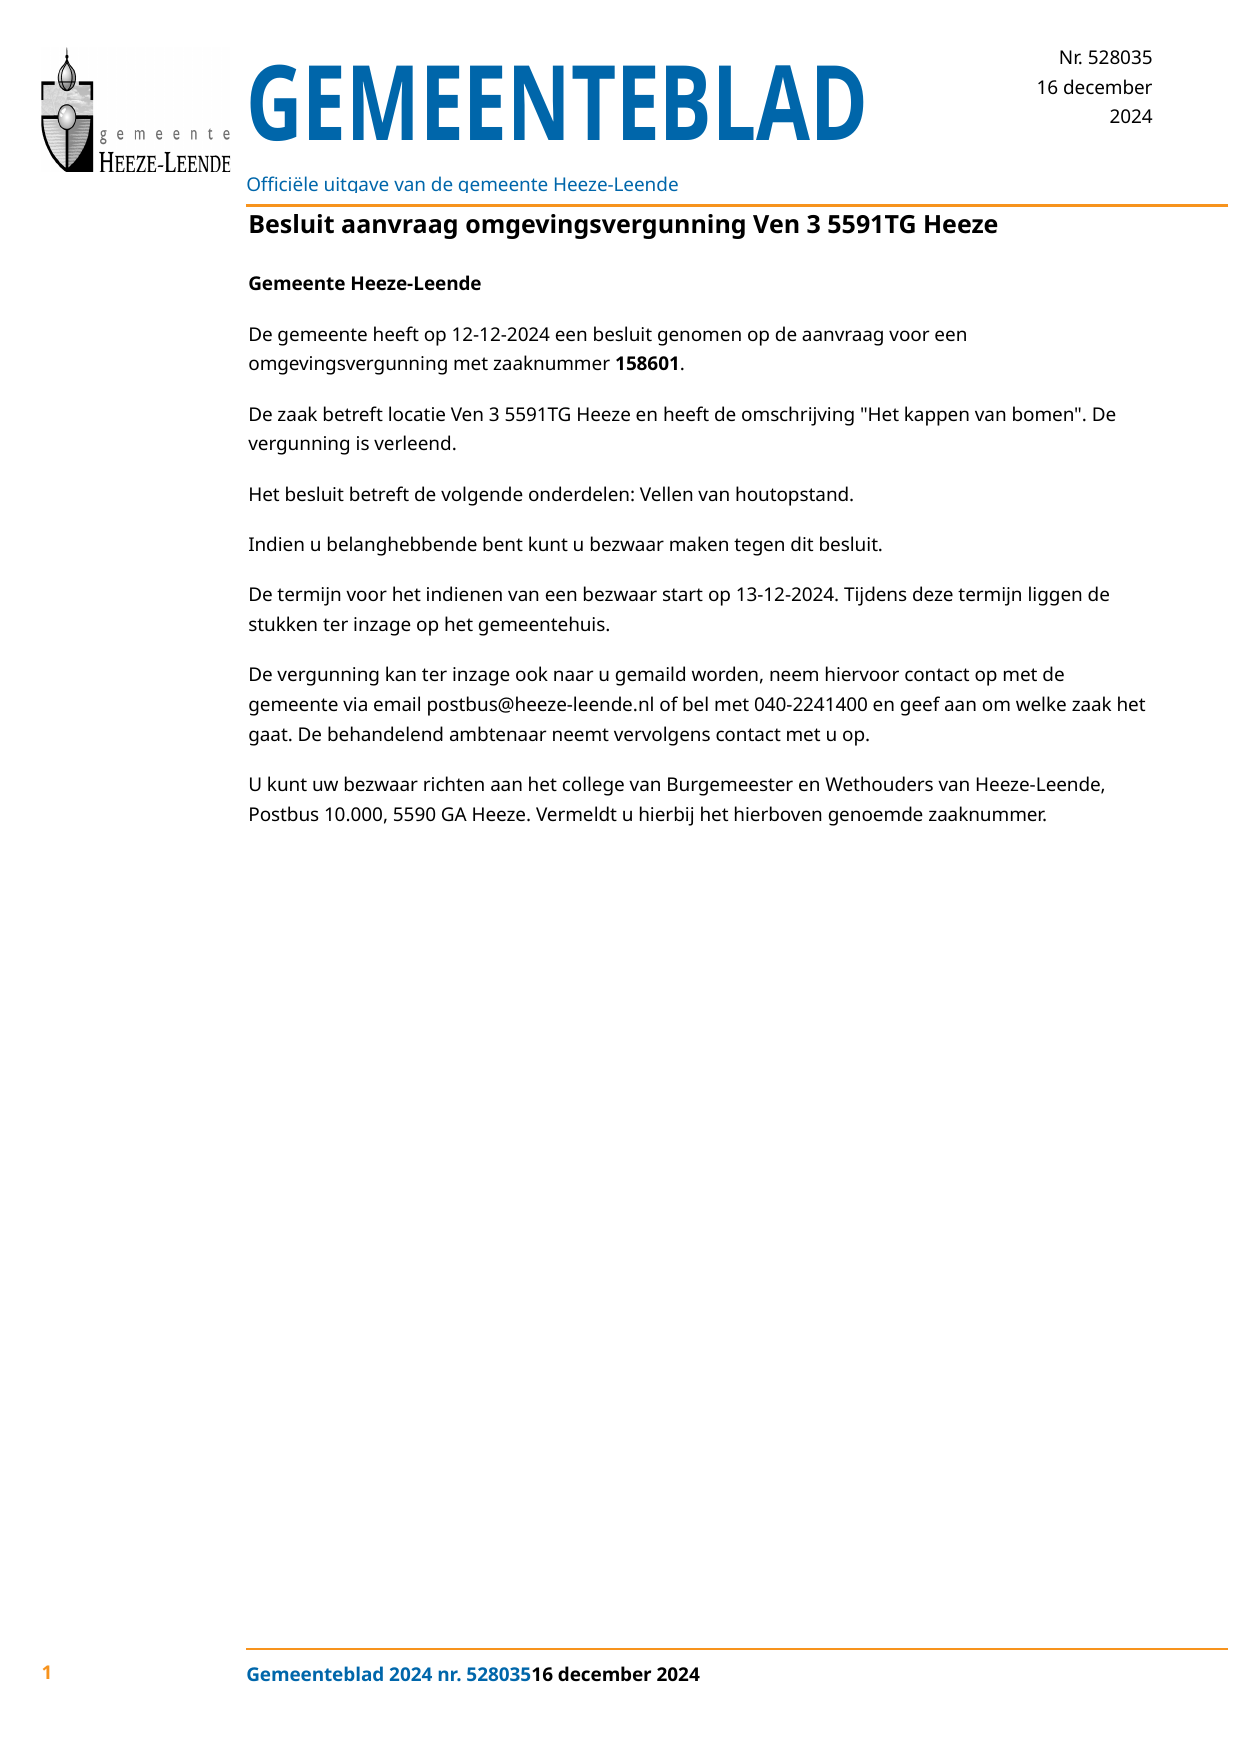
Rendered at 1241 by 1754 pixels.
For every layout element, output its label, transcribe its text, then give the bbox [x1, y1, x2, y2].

text Het besluit betreft de volgende onderdelen: Vellen van houtopstand. [248, 481, 1152, 506]
text Indien u belanghebbende bent kunt u bezwaar maken tegen dit besluit. [248, 531, 1152, 557]
text Besluit aanvraag omgevingsvergunning Ven 3 5591TG Heeze [248, 207, 1152, 241]
text De termijn voor het indienen van een bezwaar start op 13-12-2024. Tijdens deze termijn liggen de stukken ter inzage op het gemeentehuis. [248, 582, 1152, 637]
text U kunt uw bezwaar richten aan het college van Burgemeester en Wethouders van Heeze-Leende, Postbus 10.000, 5590 GA Heeze. Vermeldt u hierbij het hierboven genoemde zaaknummer. [248, 771, 1152, 826]
picture [41, 47, 231, 172]
text De zaak betreft locatie Ven 3 5591TG Heeze en heeft de omschrijving "Het kappen van bomen". De vergunning is verleend. [248, 401, 1152, 456]
text De gemeente heeft op 12-12-2024 een besluit genomen op de aanvraag voor een omgevingsvergunning met zaaknummer 158601. [248, 321, 1152, 376]
text Gemeente Heeze-Leende [248, 270, 1152, 296]
text De vergunning kan ter inzage ook naar u gemaild worden, neem hiervoor contact op met de gemeente via email postbus@heeze-leende.nl of bel met 040-2241400 en geef aan om welke zaak het gaat. De behandelend ambtenaar neemt vervolgens contact met u op. [248, 662, 1152, 746]
